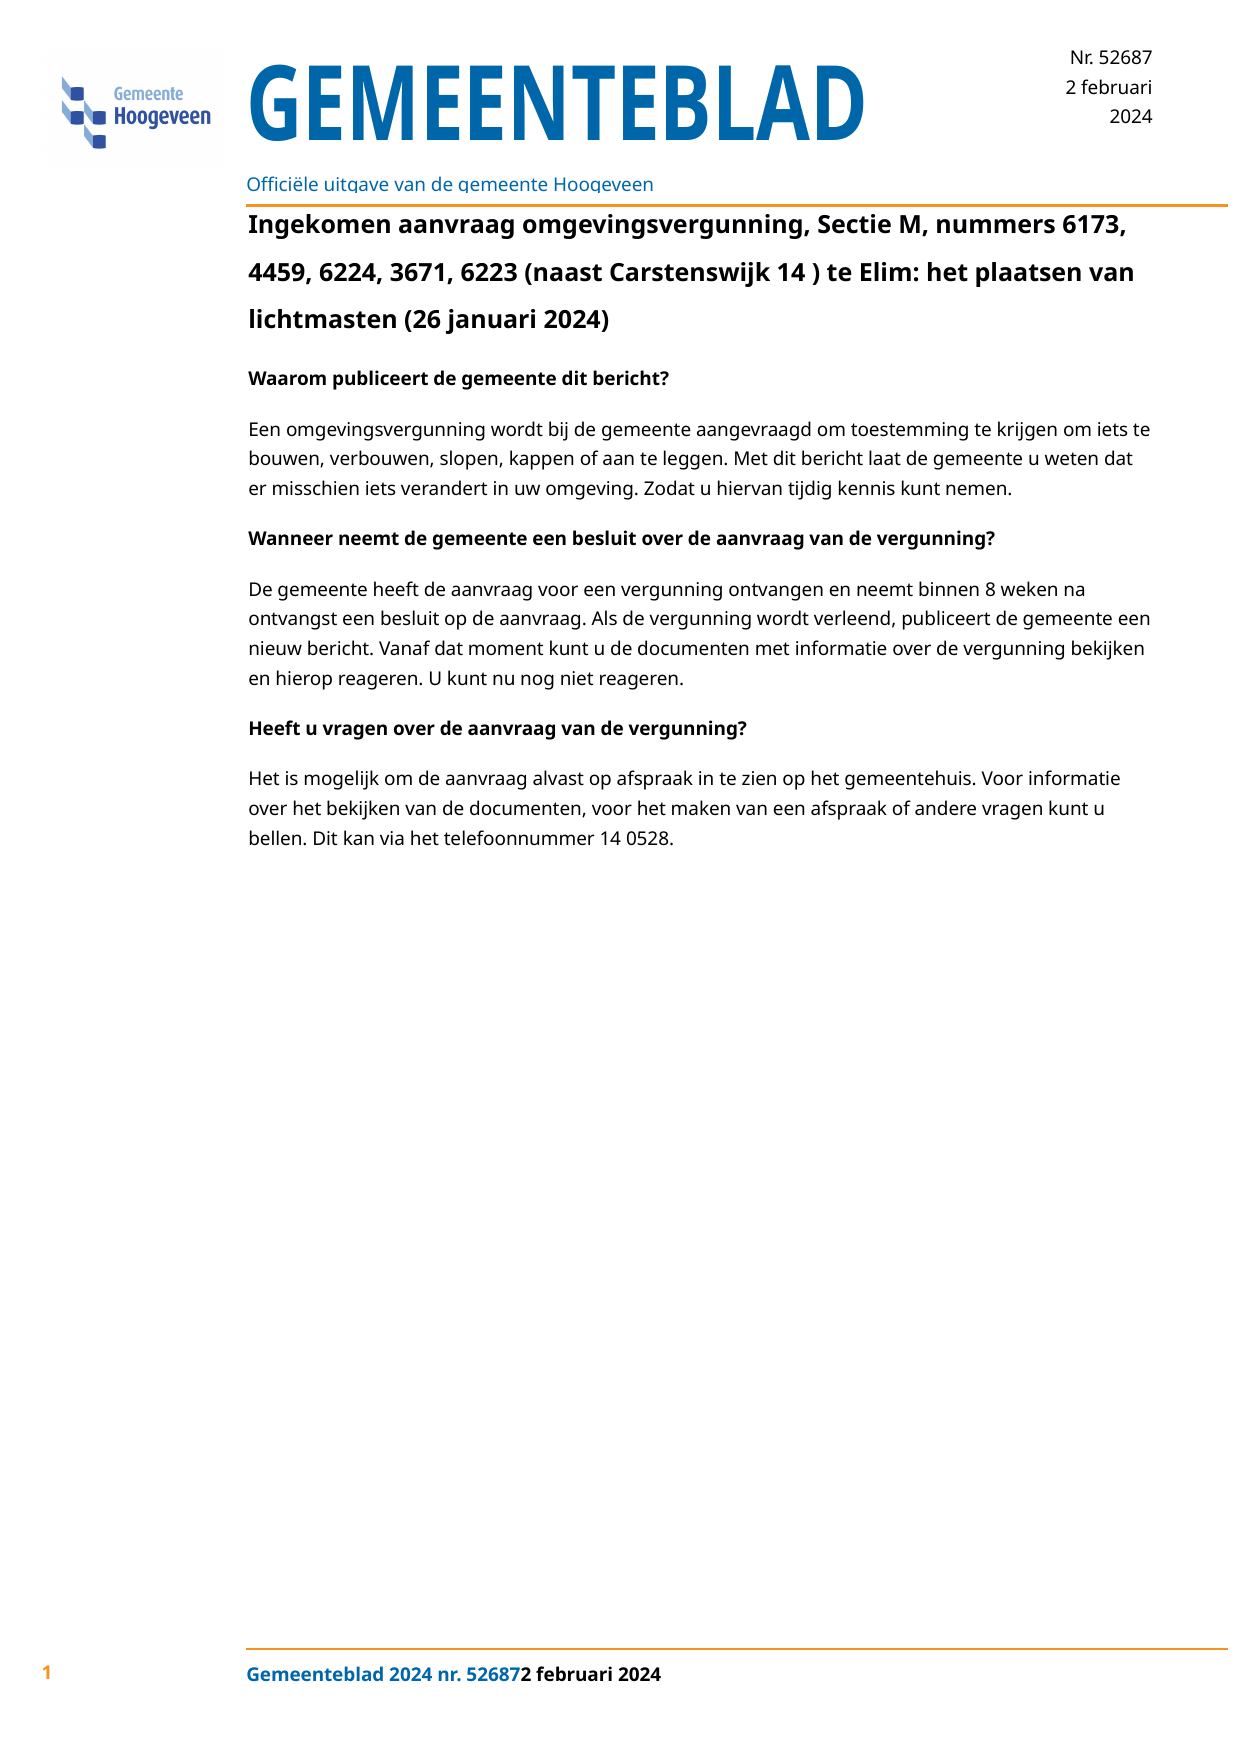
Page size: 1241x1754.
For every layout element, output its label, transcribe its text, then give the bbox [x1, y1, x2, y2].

text Ingekomen aanvraag omgevingsvergunning, Sectie M, nummers 6173, 4459, 6224, 3671, 6223 (naast Carstenswijk 14 ) te Elim: het plaatsen van lichtmasten (26 januari 2024) [248, 207, 1152, 336]
text Een omgevingsvergunning wordt bij de gemeente aangevraagd om toestemming te krijgen om iets te bouwen, verbouwen, slopen, kappen of aan te leggen. Met dit bericht laat de gemeente u weten dat er misschien iets verandert in uw omgeving. Zodat u hiervan tijdig kennis kunt nemen. [248, 416, 1152, 501]
text Het is mogelijk om de aanvraag alvast op afspraak in te zien op het gemeentehuis. Voor informatie over het bekijken van de documenten, voor het maken van een afspraak of andere vragen kunt u bellen. Dit kan via het telefoonnummer 14 0528. [248, 766, 1152, 850]
picture [41, 47, 231, 172]
text Waarom publiceert de gemeente dit bericht? [248, 366, 1152, 391]
text Wanneer neemt de gemeente een besluit over de aanvraag van de vergunning? [248, 526, 1152, 551]
text Heeft u vragen over de aanvraag van de vergunning? [248, 715, 1152, 741]
text De gemeente heeft de aanvraag voor een vergunning ontvangen en neemt binnen 8 weken na ontvangst een besluit op de aanvraag. Als de vergunning wordt verleend, publiceert de gemeente een nieuw bericht. Vanaf dat moment kunt u de documenten met informatie over de vergunning bekijken en hierop reageren. U kunt nu nog niet reageren. [248, 576, 1152, 690]
